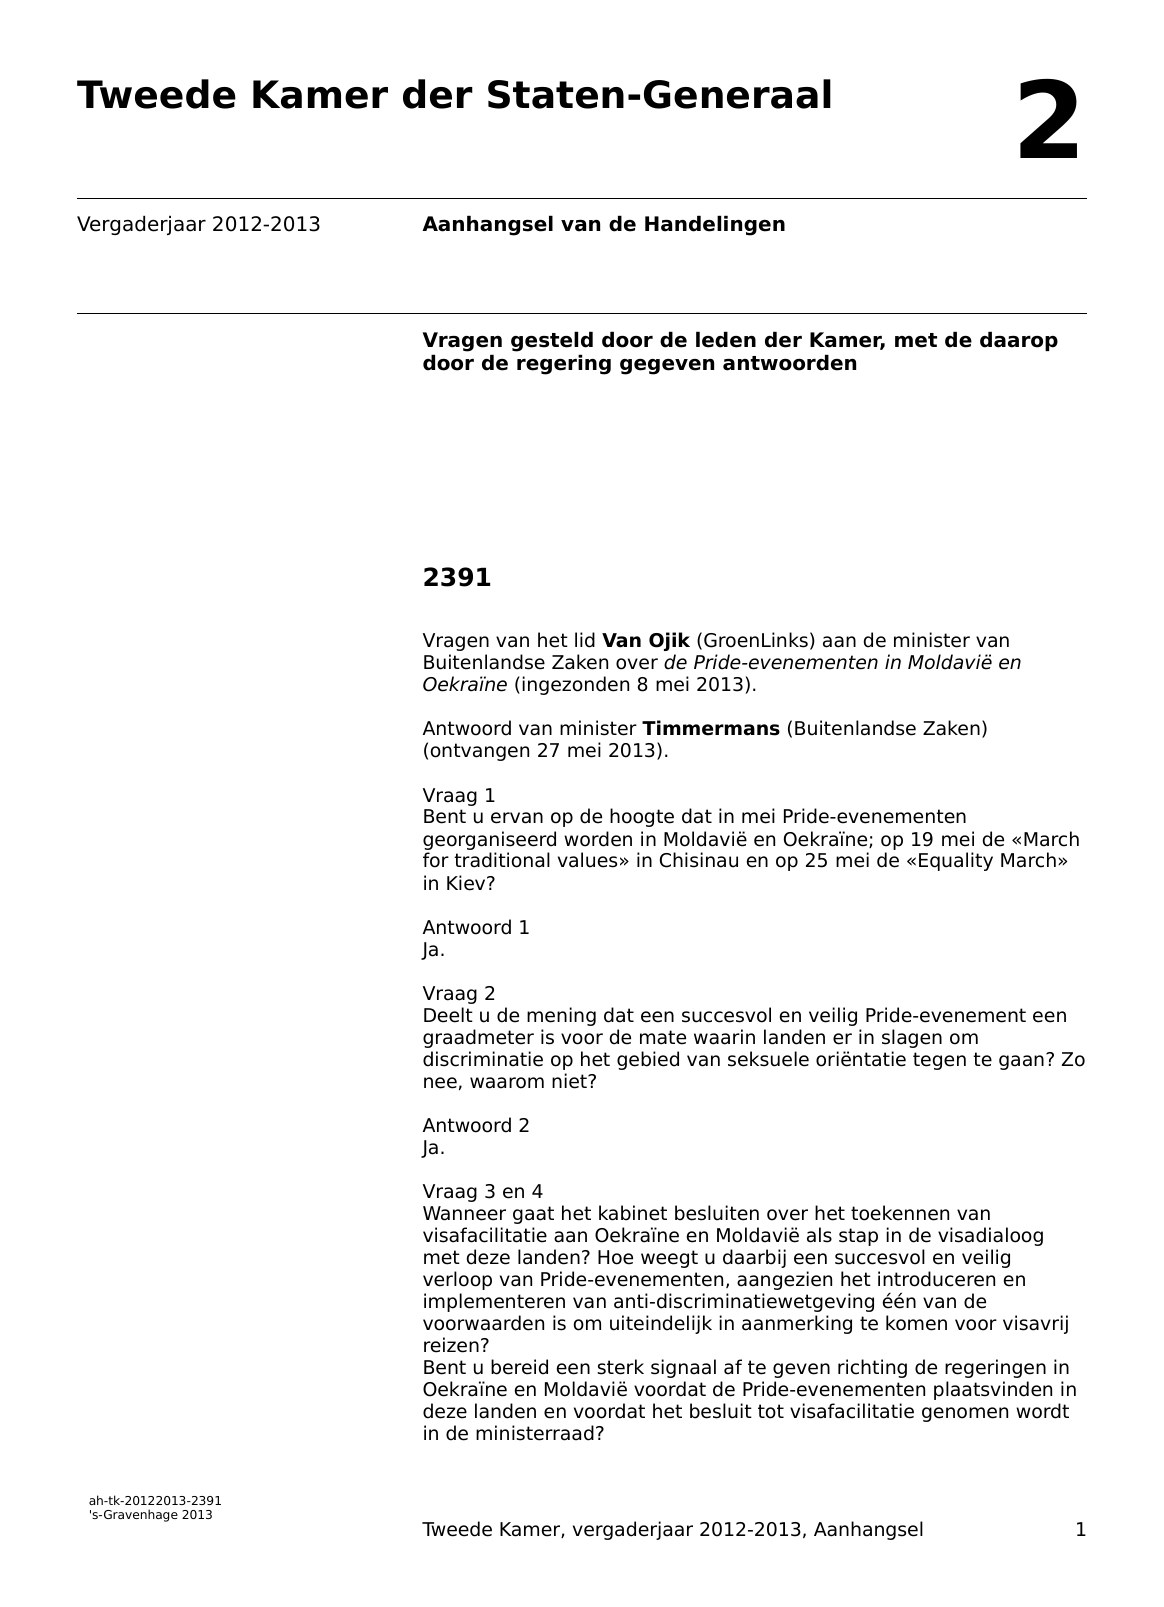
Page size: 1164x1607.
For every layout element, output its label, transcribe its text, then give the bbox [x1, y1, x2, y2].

table_cell Vragen gesteld door de leden der Kamer, met de daarop door de regering gegeven antwoorden [422, 314, 1087, 375]
text Antwoord van minister Timmermans (Buitenlandse Zaken) (ontvangen 27 mei 2013). [422, 718, 1087, 762]
text Vraag 3 en 4 [422, 1181, 1087, 1203]
text Ja. [422, 938, 1087, 961]
text Bent u bereid een sterk signaal af te geven richting de regeringen in Oekraïne en Moldavië voordat de Pride-evenementen plaatsvinden in deze landen en voordat het besluit tot visafacilitatie genomen wordt in de ministerraad? [422, 1357, 1087, 1445]
text Ja. [422, 1137, 1087, 1159]
text 2391 [422, 563, 1087, 592]
text Vragen van het lid Van Ojik (GroenLinks) aan de minister van Buitenlandse Zaken over de Pride-evenementen in Moldavië en Oekraïne (ingezonden 8 mei 2013). [422, 630, 1087, 696]
table_header 2 [886, 59, 1087, 198]
text ah-tk-20122013-2391 [88, 1494, 323, 1508]
text Wanneer gaat het kabinet besluiten over het toekennen van visafacilitatie aan Oekraïne en Moldavië als stap in de visadialoog met deze landen? Hoe weegt u daarbij een succesvol en veilig verloop van Pride-evenementen, aangezien het introduceren en implementeren van anti-discriminatiewetgeving één van de voorwaarden is om uiteindelijk in aanmerking te komen voor visavrij reizen? [422, 1203, 1087, 1357]
table_cell Vergaderjaar 2012-2013 [77, 199, 422, 313]
table_cell Aanhangsel van de Handelingen [422, 199, 1087, 313]
text 's-Gravenhage 2013 [88, 1508, 323, 1522]
text Antwoord 1 [422, 917, 1087, 938]
text Antwoord 2 [422, 1115, 1087, 1137]
text Deelt u de mening dat een succesvol en veilig Pride-evenement een graadmeter is voor de mate waarin landen er in slagen om discriminatie op het gebied van seksuele oriëntatie tegen te gaan? Zo nee, waarom niet? [422, 1005, 1087, 1093]
text Bent u ervan op de hoogte dat in mei Pride-evenementen georganiseerd worden in Moldavië en Oekraïne; op 19 mei de «March for traditional values» in Chisinau en op 25 mei de «Equality March» in Kiev? [422, 806, 1087, 894]
text Vraag 1 [422, 784, 1087, 806]
table_cell [77, 314, 422, 375]
table_header Tweede Kamer der Staten-Generaal [77, 59, 886, 198]
text Vraag 2 [422, 983, 1087, 1005]
